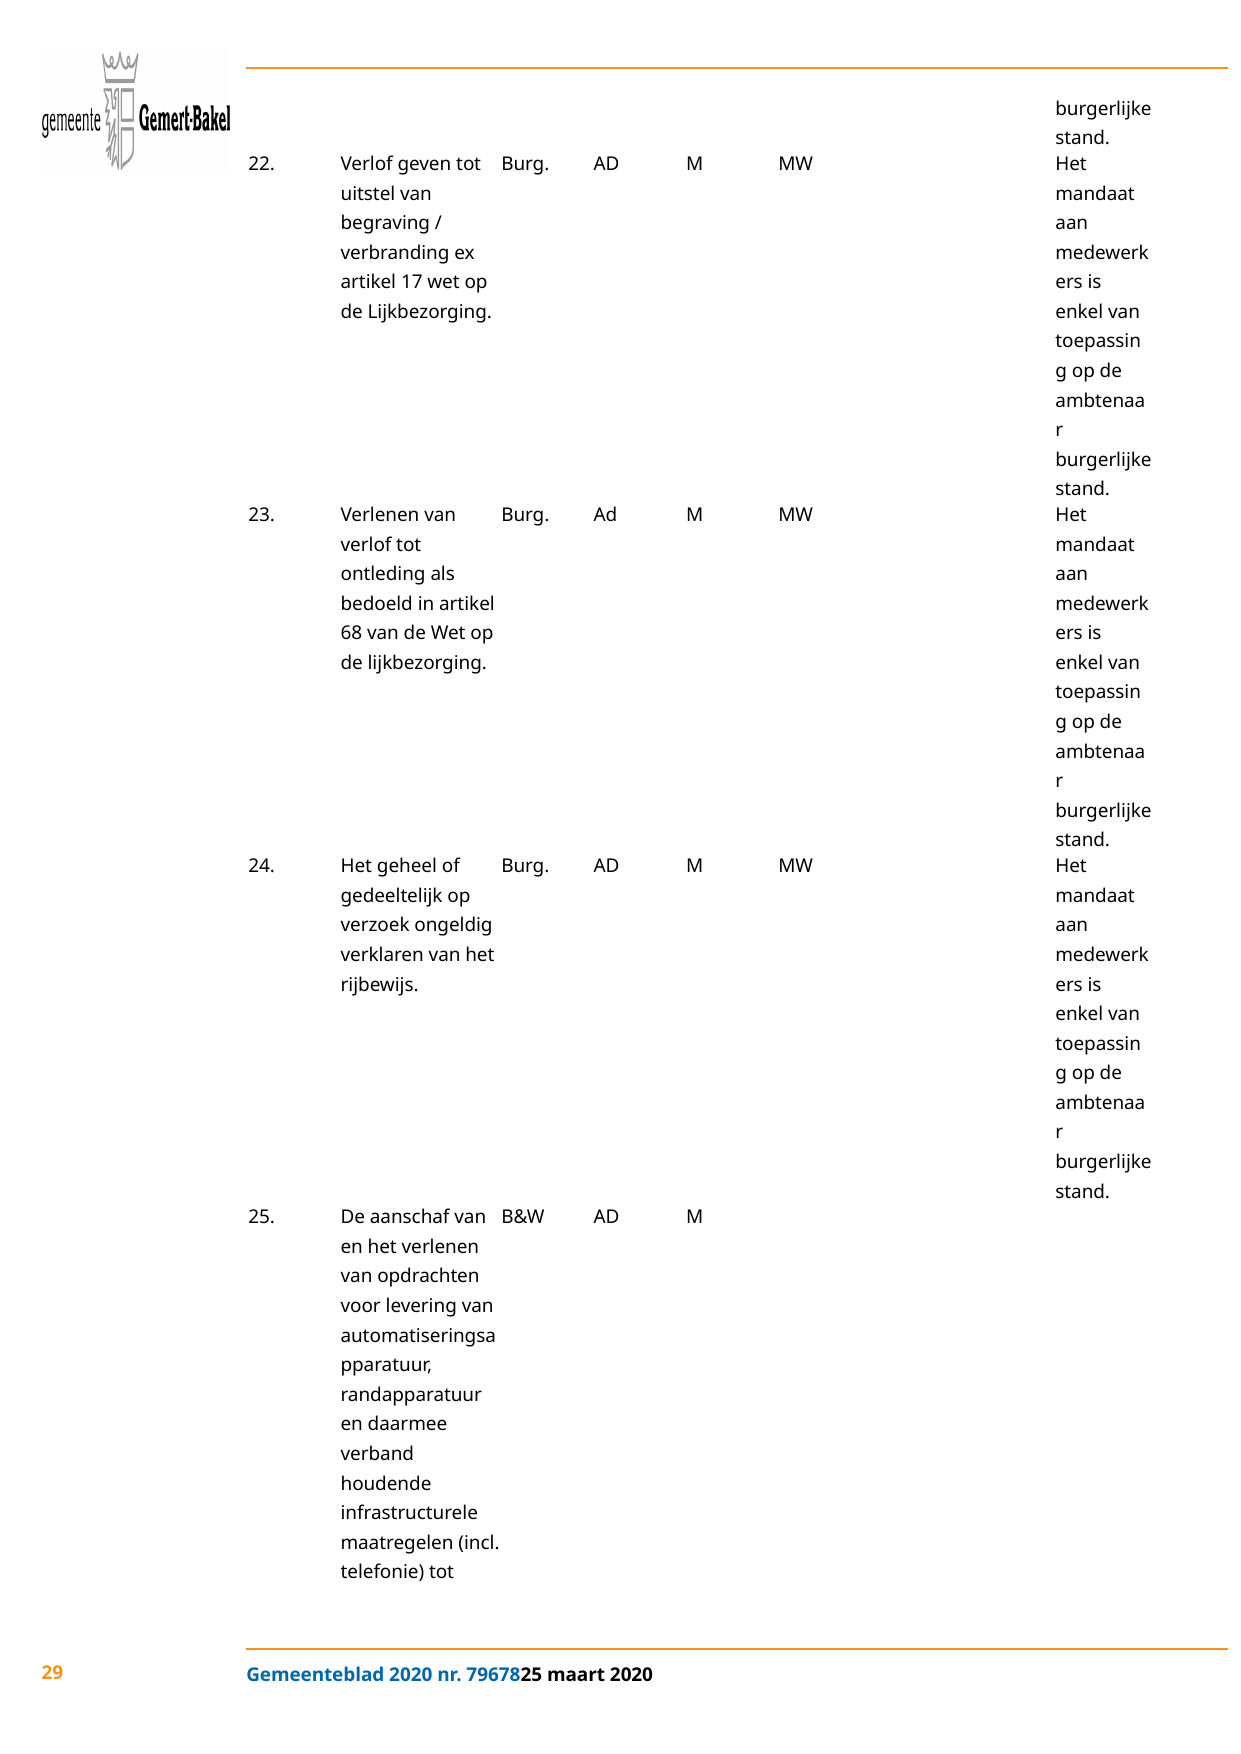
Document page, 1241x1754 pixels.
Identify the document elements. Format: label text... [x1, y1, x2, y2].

table_cell [963, 853, 1055, 1203]
table_cell [1055, 1204, 1152, 1584]
table_cell [963, 1204, 1055, 1584]
table_cell Verlenen van verlof tot ontleding als bedoeld in artikel 68 van de Wet op de lijkbezorging. [340, 501, 501, 852]
table_cell [963, 95, 1055, 150]
table_cell Het geheel of gedeeltelijk op verzoek ongeldig verklaren van het rijbewijs. [340, 853, 501, 1203]
table_cell AD [593, 150, 686, 501]
table_cell [963, 150, 1055, 501]
table_cell AD [593, 853, 686, 1203]
table_cell [870, 95, 963, 150]
table_cell M [686, 853, 778, 1203]
table_cell MW [778, 501, 870, 852]
table_cell B&W [501, 1204, 593, 1584]
table_cell [963, 501, 1055, 852]
table_cell Burg. [501, 853, 593, 1203]
table_cell Burg. [501, 501, 593, 852]
table_cell De aanschaf van en het verlenen van opdrachten voor levering van automatiseringsapparatuur, randapparatuur en daarmee verband houdende infrastructurele maatregelen (incl. telefonie) tot [340, 1204, 501, 1584]
table_cell AD [593, 1204, 686, 1584]
table_cell M [686, 150, 778, 501]
table_cell [778, 1204, 870, 1584]
table_cell Ad [593, 501, 686, 852]
table_cell [870, 853, 963, 1203]
table_cell [686, 95, 778, 150]
table_cell 23. [248, 501, 340, 852]
table_cell 25. [248, 1204, 340, 1584]
table_cell MW [778, 150, 870, 501]
table_cell [501, 95, 593, 150]
table_cell Burg. [501, 150, 593, 501]
table_cell 22. [248, 150, 340, 501]
table_cell burgerlijke stand. [1055, 95, 1152, 150]
table_cell M [686, 1204, 778, 1584]
table_cell [778, 95, 870, 150]
table_cell Het mandaat aan medewerkers is enkel van toepassing op de ambtenaar burgerlijke stand. [1055, 501, 1152, 852]
table_cell [870, 1204, 963, 1584]
table_cell 24. [248, 853, 340, 1203]
table_cell [340, 95, 501, 150]
table_cell Het mandaat aan medewerkers is enkel van toepassing op de ambtenaar burgerlijke stand. [1055, 150, 1152, 501]
table_cell [593, 95, 686, 150]
table_cell M [686, 501, 778, 852]
picture [41, 47, 231, 172]
table_cell [870, 150, 963, 501]
table_cell [248, 95, 340, 150]
table_cell Verlof geven tot uitstel van begraving / verbranding ex artikel 17 wet op de Lijkbezorging. [340, 150, 501, 501]
table_cell Het mandaat aan medewerkers is enkel van toepassing op de ambtenaar burgerlijke stand. [1055, 853, 1152, 1203]
table_cell MW [778, 853, 870, 1203]
table_cell [870, 501, 963, 852]
